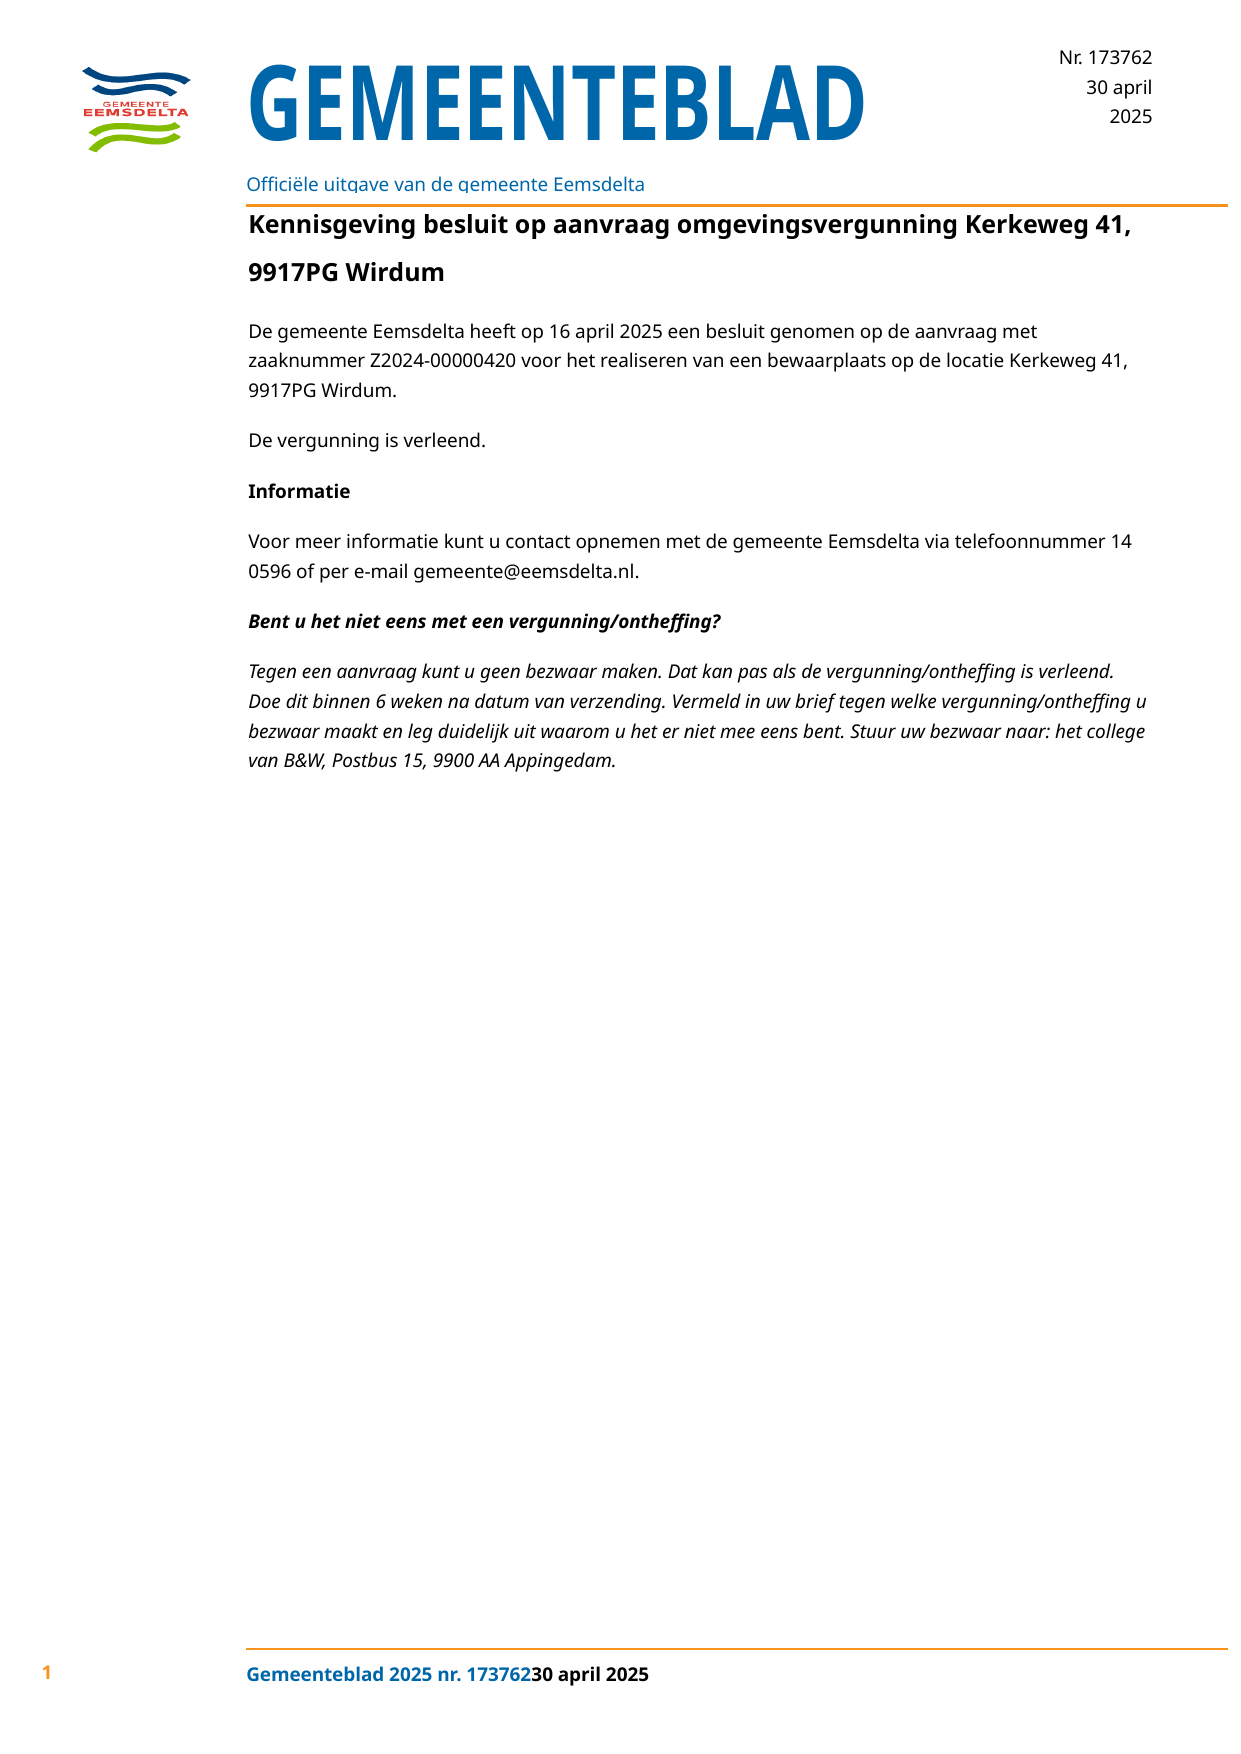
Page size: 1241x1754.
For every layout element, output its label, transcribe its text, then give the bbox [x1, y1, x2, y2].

text Bent u het niet eens met een vergunning/ontheffing? [248, 608, 1152, 634]
picture [41, 47, 231, 172]
text Informatie [248, 478, 1152, 504]
text De vergunning is verleend. [248, 427, 1152, 453]
text De gemeente Eemsdelta heeft op 16 april 2025 een besluit genomen op de aanvraag met zaaknummer Z2024-00000420 voor het realiseren van een bewaarplaats op de locatie Kerkeweg 41, 9917PG Wirdum. [248, 318, 1152, 403]
text Voor meer informatie kunt u contact opnemen met de gemeente Eemsdelta via telefoonnummer 14 0596 of per e-mail gemeente@eemsdelta.nl. [248, 528, 1152, 584]
text Tegen een aanvraag kunt u geen bezwaar maken. Dat kan pas als de vergunning/ontheffing is verleend. Doe dit binnen 6 weken na datum van verzending. Vermeld in uw brief tegen welke vergunning/ontheffing u bezwaar maakt en leg duidelijk uit waarom u het er niet mee eens bent. Stuur uw bezwaar naar: het college van B&W, Postbus 15, 9900 AA Appingedam. [248, 659, 1152, 773]
text Kennisgeving besluit op aanvraag omgevingsvergunning Kerkeweg 41, 9917PG Wirdum [248, 207, 1152, 288]
